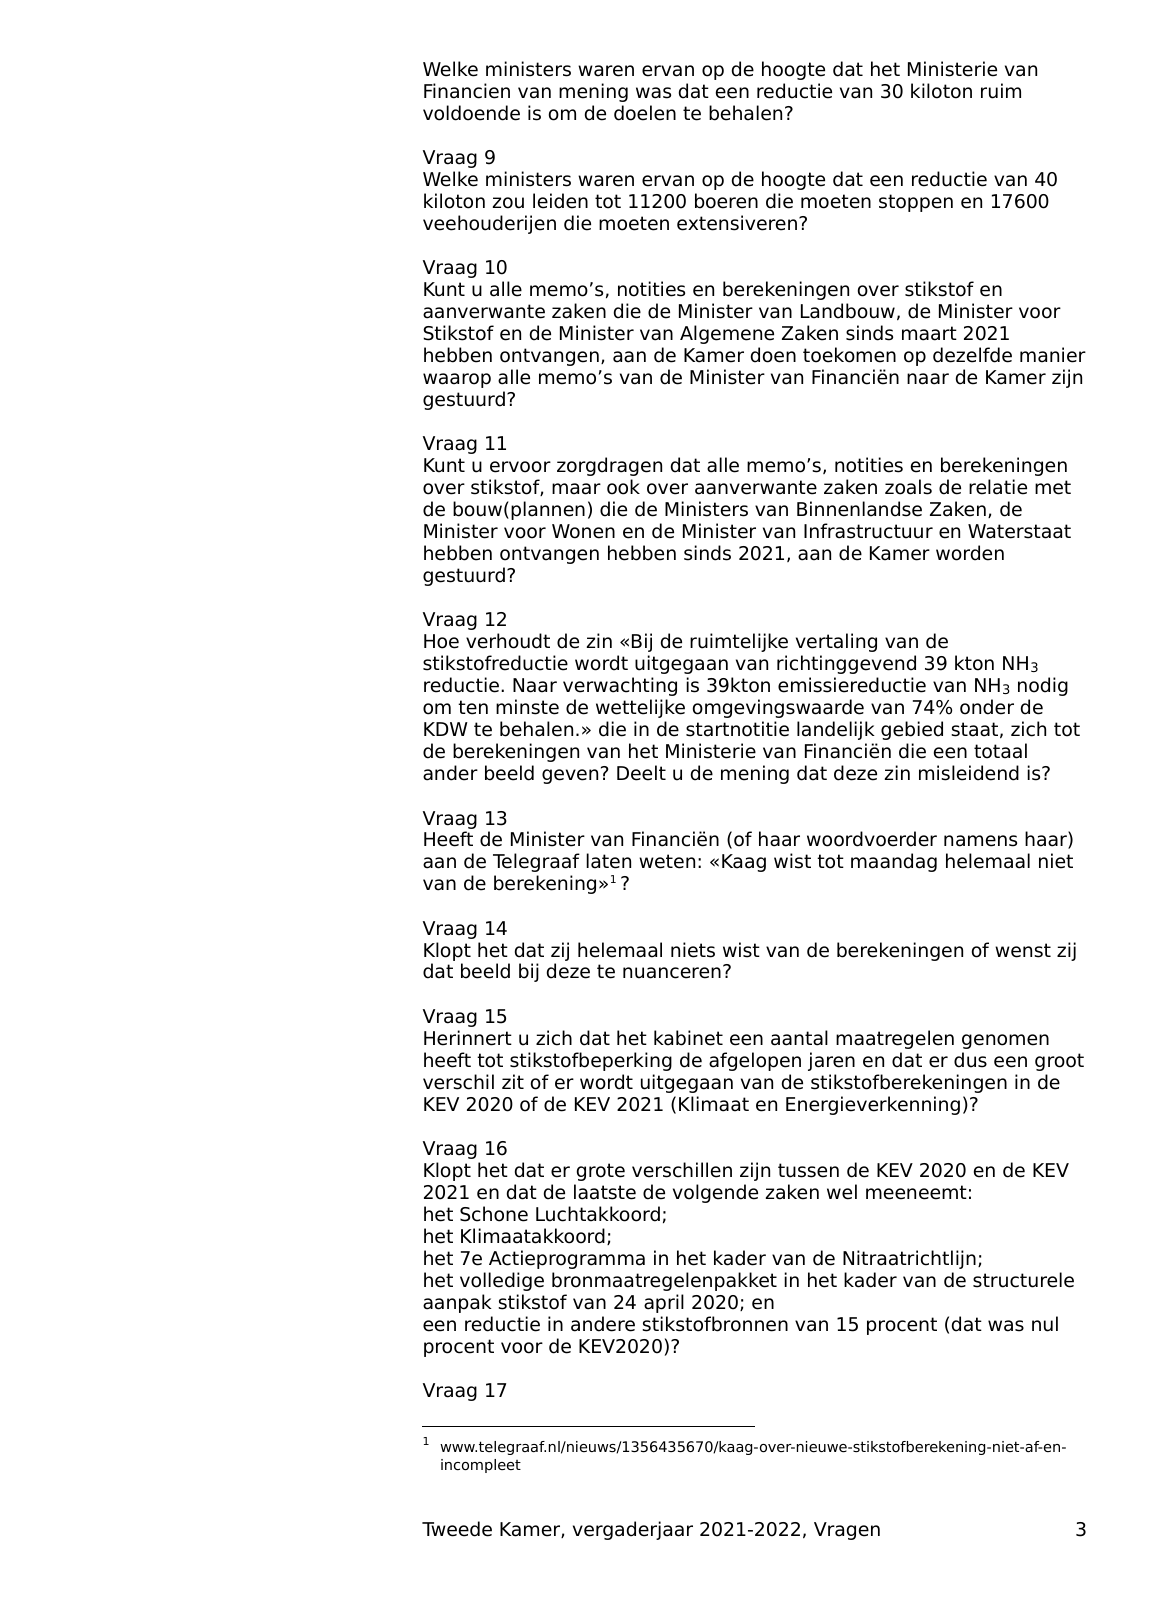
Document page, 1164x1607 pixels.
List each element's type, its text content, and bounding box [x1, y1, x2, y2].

text www.telegraaf.nl/nieuws/1356435670/kaag-over-nieuwe-stikstofberekening-niet-af-en-incompleet [422, 1435, 1087, 1474]
text Vraag 16 [422, 1138, 1087, 1160]
text Vraag 9 [422, 147, 1087, 169]
text Klopt het dat er grote verschillen zijn tussen de KEV 2020 en de KEV 2021 en dat de laatste de volgende zaken wel meeneemt: [422, 1160, 1087, 1204]
text Vraag 15 [422, 1006, 1087, 1028]
text Klopt het dat zij helemaal niets wist van de berekeningen of wenst zij dat beeld bij deze te nuanceren? [422, 939, 1087, 983]
text Vraag 14 [422, 917, 1087, 939]
text het 7e Actieprogramma in het kader van de Nitraatrichtlijn; [422, 1248, 1087, 1269]
text het Klimaatakkoord; [422, 1226, 1087, 1248]
text Welke ministers waren ervan op de hoogte dat het Ministerie van Financien van mening was dat een reductie van 30 kiloton ruim voldoende is om de doelen te behalen? [422, 59, 1087, 125]
text Welke ministers waren ervan op de hoogte dat een reductie van 40 kiloton zou leiden tot 11200 boeren die moeten stoppen en 17600 veehouderijen die moeten extensiveren? [422, 169, 1087, 235]
text Heeft de Minister van Financiën (of haar woordvoerder namens haar) aan de Telegraaf laten weten: «Kaag wist tot maandag helemaal niet van de berekening»? [422, 829, 1087, 895]
text Vraag 12 [422, 609, 1087, 631]
text Hoe verhoudt de zin «Bij de ruimtelijke vertaling van de stikstofreductie wordt uitgegaan van richtinggevend 39 kton NH3 reductie. Naar verwachting is 39kton emissiereductie van NH3 nodig om ten minste de wettelijke omgevingswaarde van 74% onder de KDW te behalen.» die in de startnotitie landelijk gebied staat, zich tot de berekeningen van het Ministerie van Financiën die een totaal ander beeld geven? Deelt u de mening dat deze zin misleidend is? [422, 631, 1087, 785]
text een reductie in andere stikstofbronnen van 15 procent (dat was nul procent voor de KEV2020)? [422, 1313, 1087, 1357]
text Vraag 11 [422, 433, 1087, 455]
text Vraag 13 [422, 807, 1087, 829]
text Vraag 10 [422, 257, 1087, 279]
text Vraag 17 [422, 1380, 1087, 1402]
text Kunt u ervoor zorgdragen dat alle memo’s, notities en berekeningen over stikstof, maar ook over aanverwante zaken zoals de relatie met de bouw(plannen) die de Ministers van Binnenlandse Zaken, de Minister voor Wonen en de Minister van Infrastructuur en Waterstaat hebben ontvangen hebben sinds 2021, aan de Kamer worden gestuurd? [422, 455, 1087, 587]
text Kunt u alle memo’s, notities en berekeningen over stikstof en aanverwante zaken die de Minister van Landbouw, de Minister voor Stikstof en de Minister van Algemene Zaken sinds maart 2021 hebben ontvangen, aan de Kamer doen toekomen op dezelfde manier waarop alle memo’s van de Minister van Financiën naar de Kamer zijn gestuurd? [422, 279, 1087, 411]
text het volledige bronmaatregelenpakket in het kader van de structurele aanpak stikstof van 24 april 2020; en [422, 1269, 1087, 1313]
text het Schone Luchtakkoord; [422, 1204, 1087, 1226]
text Herinnert u zich dat het kabinet een aantal maatregelen genomen heeft tot stikstofbeperking de afgelopen jaren en dat er dus een groot verschil zit of er wordt uitgegaan van de stikstofberekeningen in de KEV 2020 of de KEV 2021 (Klimaat en Energieverkenning)? [422, 1028, 1087, 1116]
